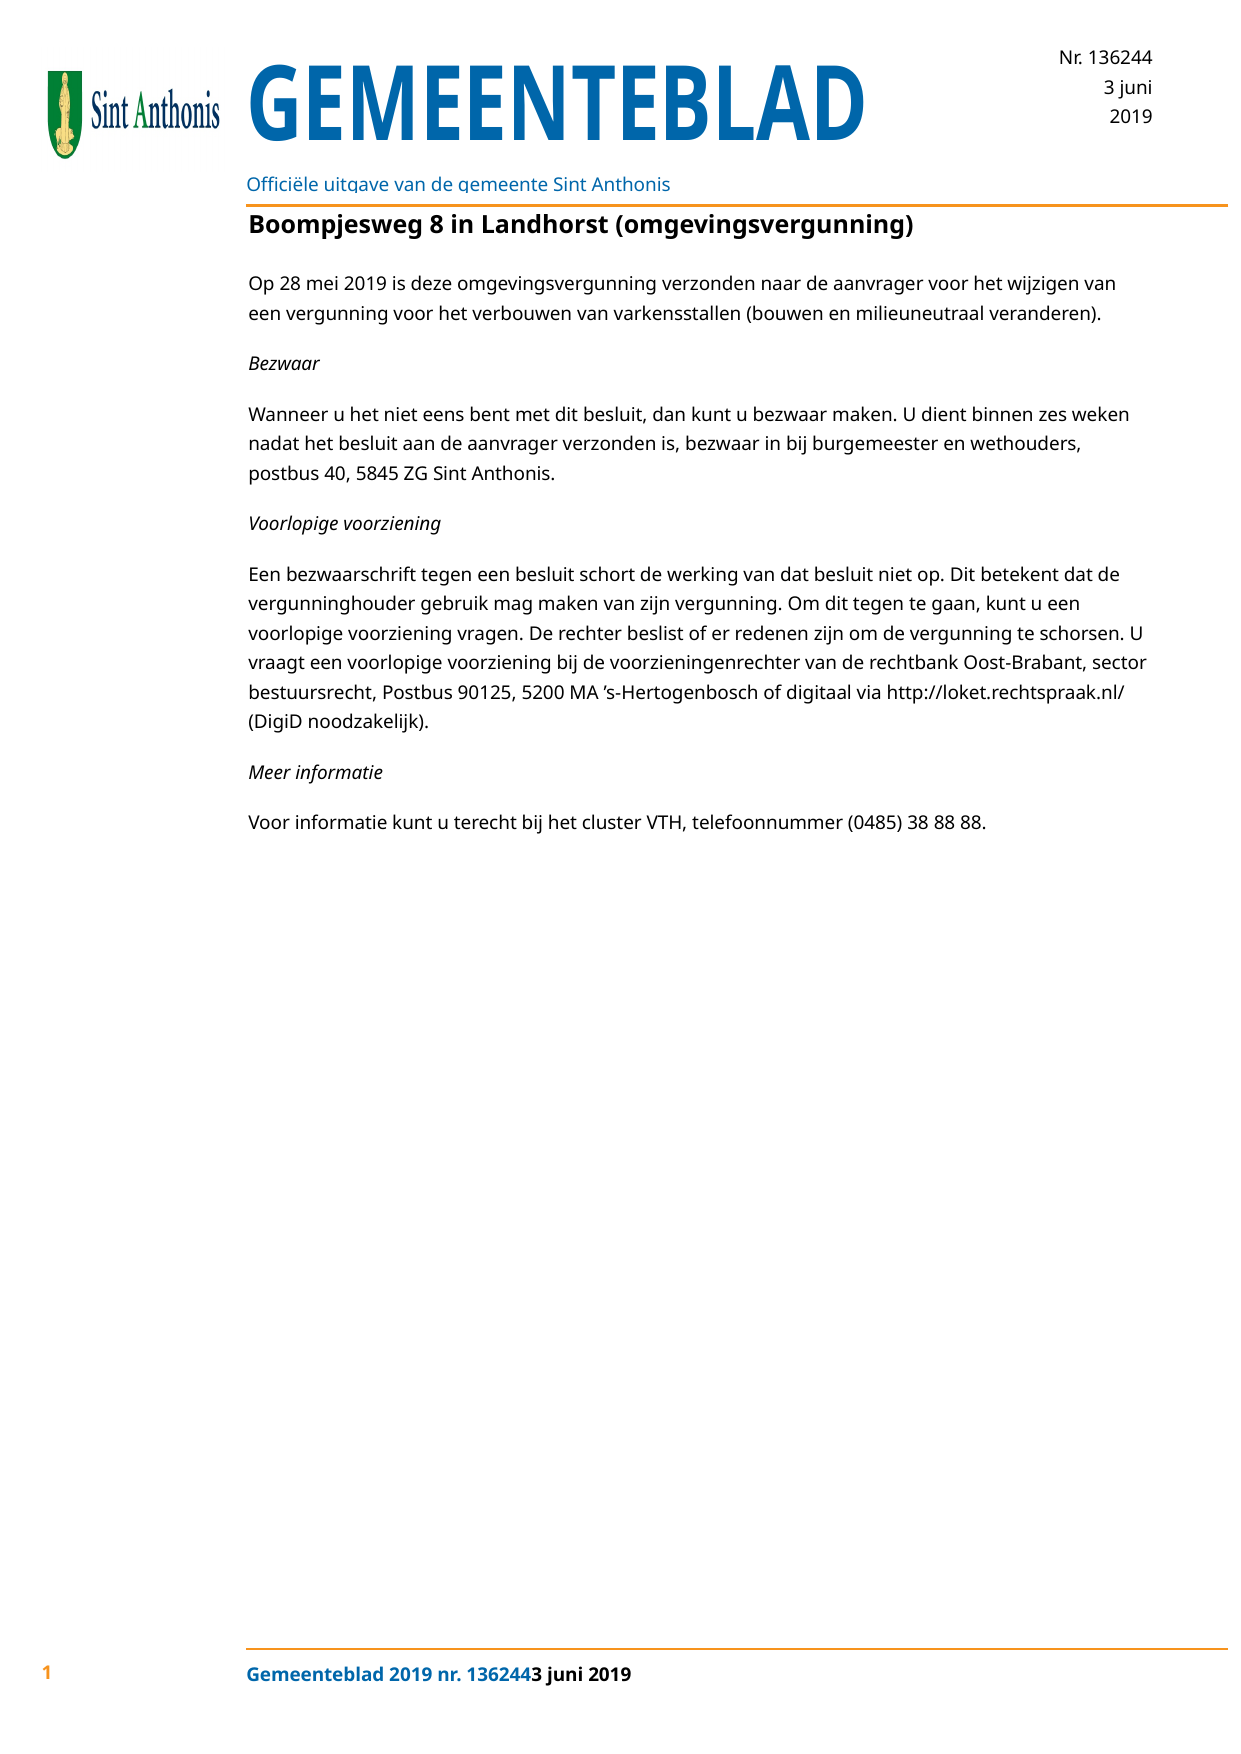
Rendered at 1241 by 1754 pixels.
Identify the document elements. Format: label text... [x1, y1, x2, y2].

text Boompjesweg 8 in Landhorst (omgevingsvergunning) [248, 207, 1152, 241]
text Bezwaar [248, 350, 1152, 376]
text Meer informatie [248, 759, 1152, 785]
text Op 28 mei 2019 is deze omgevingsvergunning verzonden naar de aanvrager voor het wijzigen van een vergunning voor het verbouwen van varkensstallen (bouwen en milieuneutraal veranderen). [248, 270, 1152, 326]
text Voorlopige voorziening [248, 510, 1152, 536]
text Voor informatie kunt u terecht bij het cluster VTH, telefoonnummer (0485) 38 88 88. [248, 809, 1152, 835]
text Wanneer u het niet eens bent met dit besluit, dan kunt u bezwaar maken. U dient binnen zes weken nadat het besluit aan de aanvrager verzonden is, bezwaar in bij burgemeester en wethouders, postbus 40, 5845 ZG Sint Anthonis. [248, 401, 1152, 486]
picture [41, 47, 231, 172]
text Een bezwaarschrift tegen een besluit schort de werking van dat besluit niet op. Dit betekent dat de vergunninghouder gebruik mag maken van zijn vergunning. Om dit tegen te gaan, kunt u een voorlopige voorziening vragen. De rechter beslist of er redenen zijn om de vergunning te schorsen. U vraagt een voorlopige voorziening bij de voorzieningenrechter van de rechtbank Oost-Brabant, sector bestuursrecht, Postbus 90125, 5200 MA ’s-Hertogenbosch of digitaal via http://loket.rechtspraak.nl/ (DigiD noodzakelijk). [248, 561, 1152, 734]
